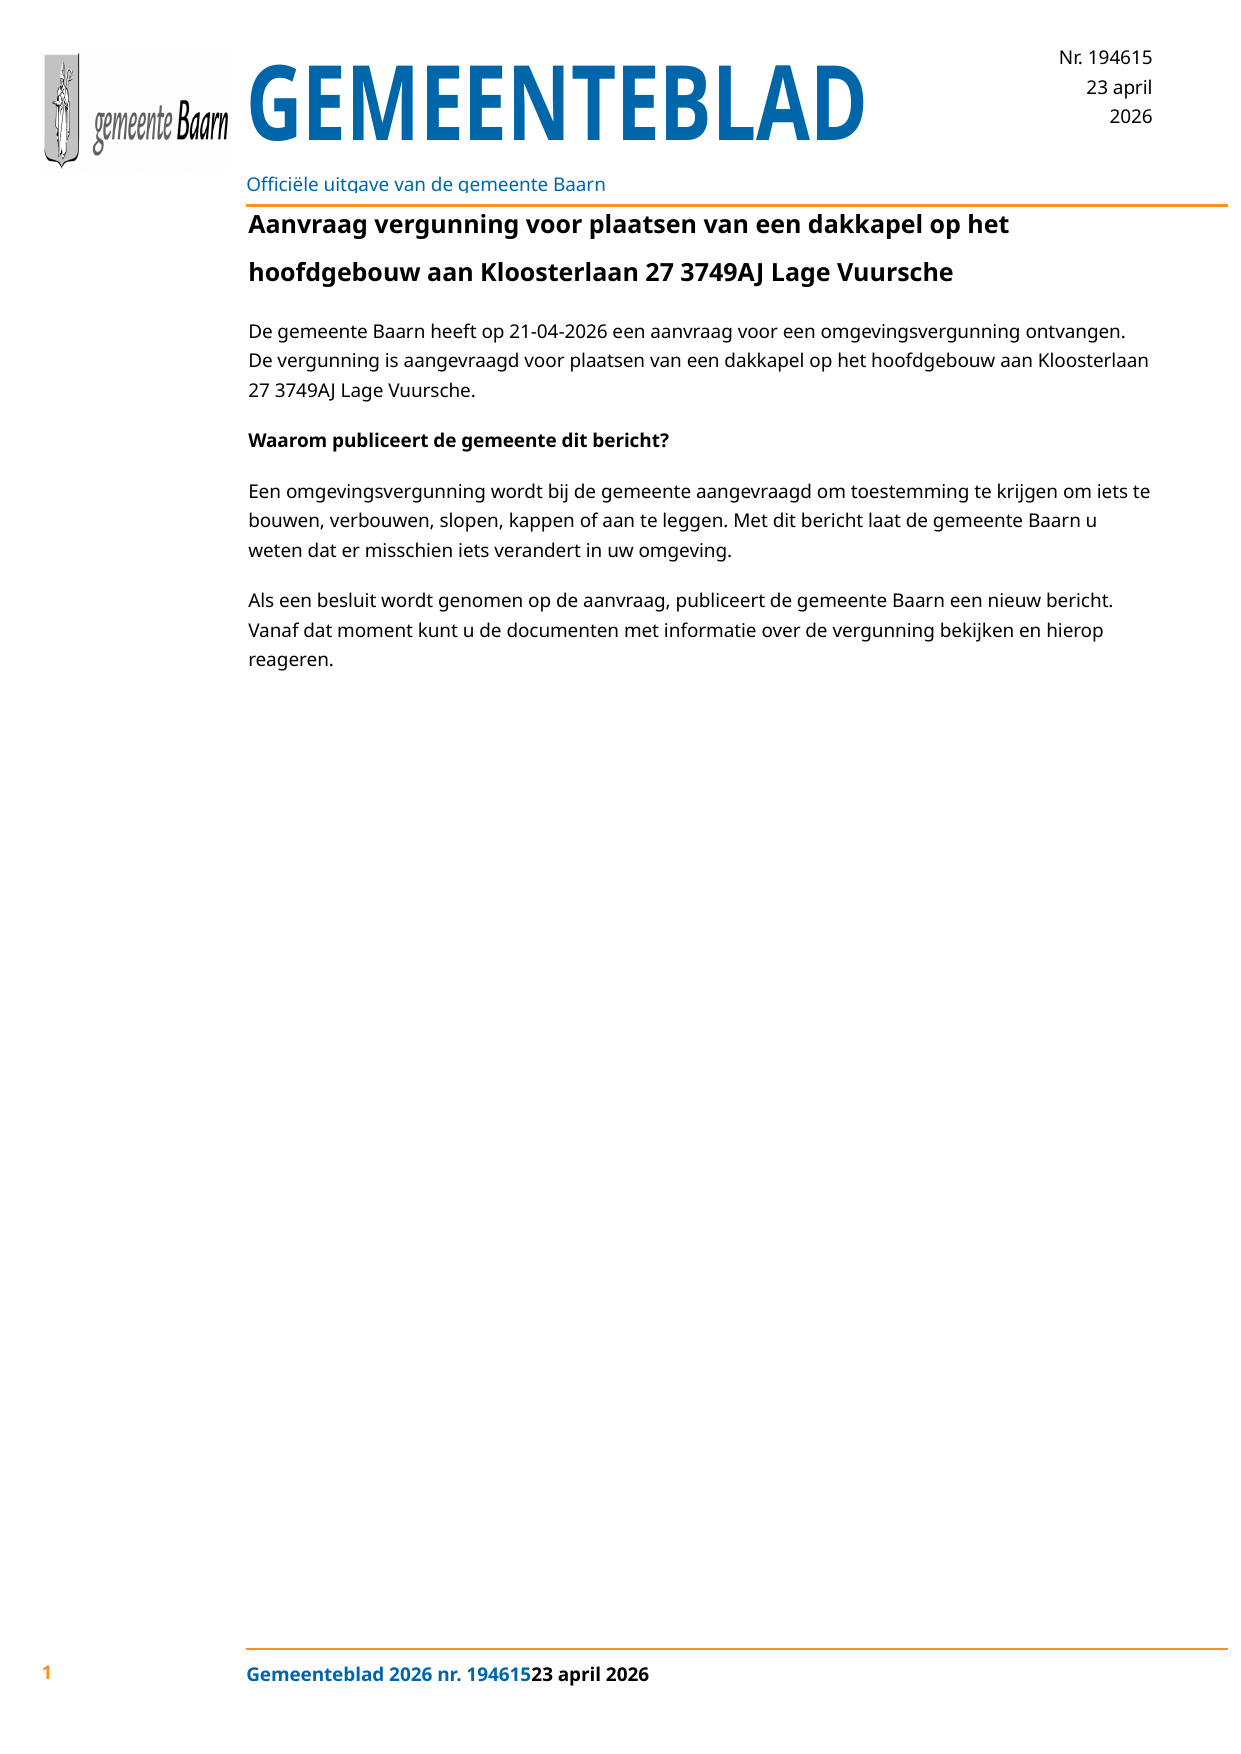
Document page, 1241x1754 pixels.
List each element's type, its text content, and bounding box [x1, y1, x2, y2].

text Een omgevingsvergunning wordt bij de gemeente aangevraagd om toestemming te krijgen om iets te bouwen, verbouwen, slopen, kappen of aan te leggen. Met dit bericht laat de gemeente Baarn u weten dat er misschien iets verandert in uw omgeving. [248, 478, 1152, 563]
picture [41, 47, 231, 172]
text Als een besluit wordt genomen op de aanvraag, publiceert de gemeente Baarn een nieuw bericht. Vanaf dat moment kunt u de documenten met informatie over de vergunning bekijken en hierop reageren. [248, 587, 1152, 672]
text Waarom publiceert de gemeente dit bericht? [248, 427, 1152, 453]
text De gemeente Baarn heeft op 21-04-2026 een aanvraag voor een omgevingsvergunning ontvangen. De vergunning is aangevraagd voor plaatsen van een dakkapel op het hoofdgebouw aan Kloosterlaan 27 3749AJ Lage Vuursche. [248, 318, 1152, 403]
text Aanvraag vergunning voor plaatsen van een dakkapel op het hoofdgebouw aan Kloosterlaan 27 3749AJ Lage Vuursche [248, 207, 1152, 288]
